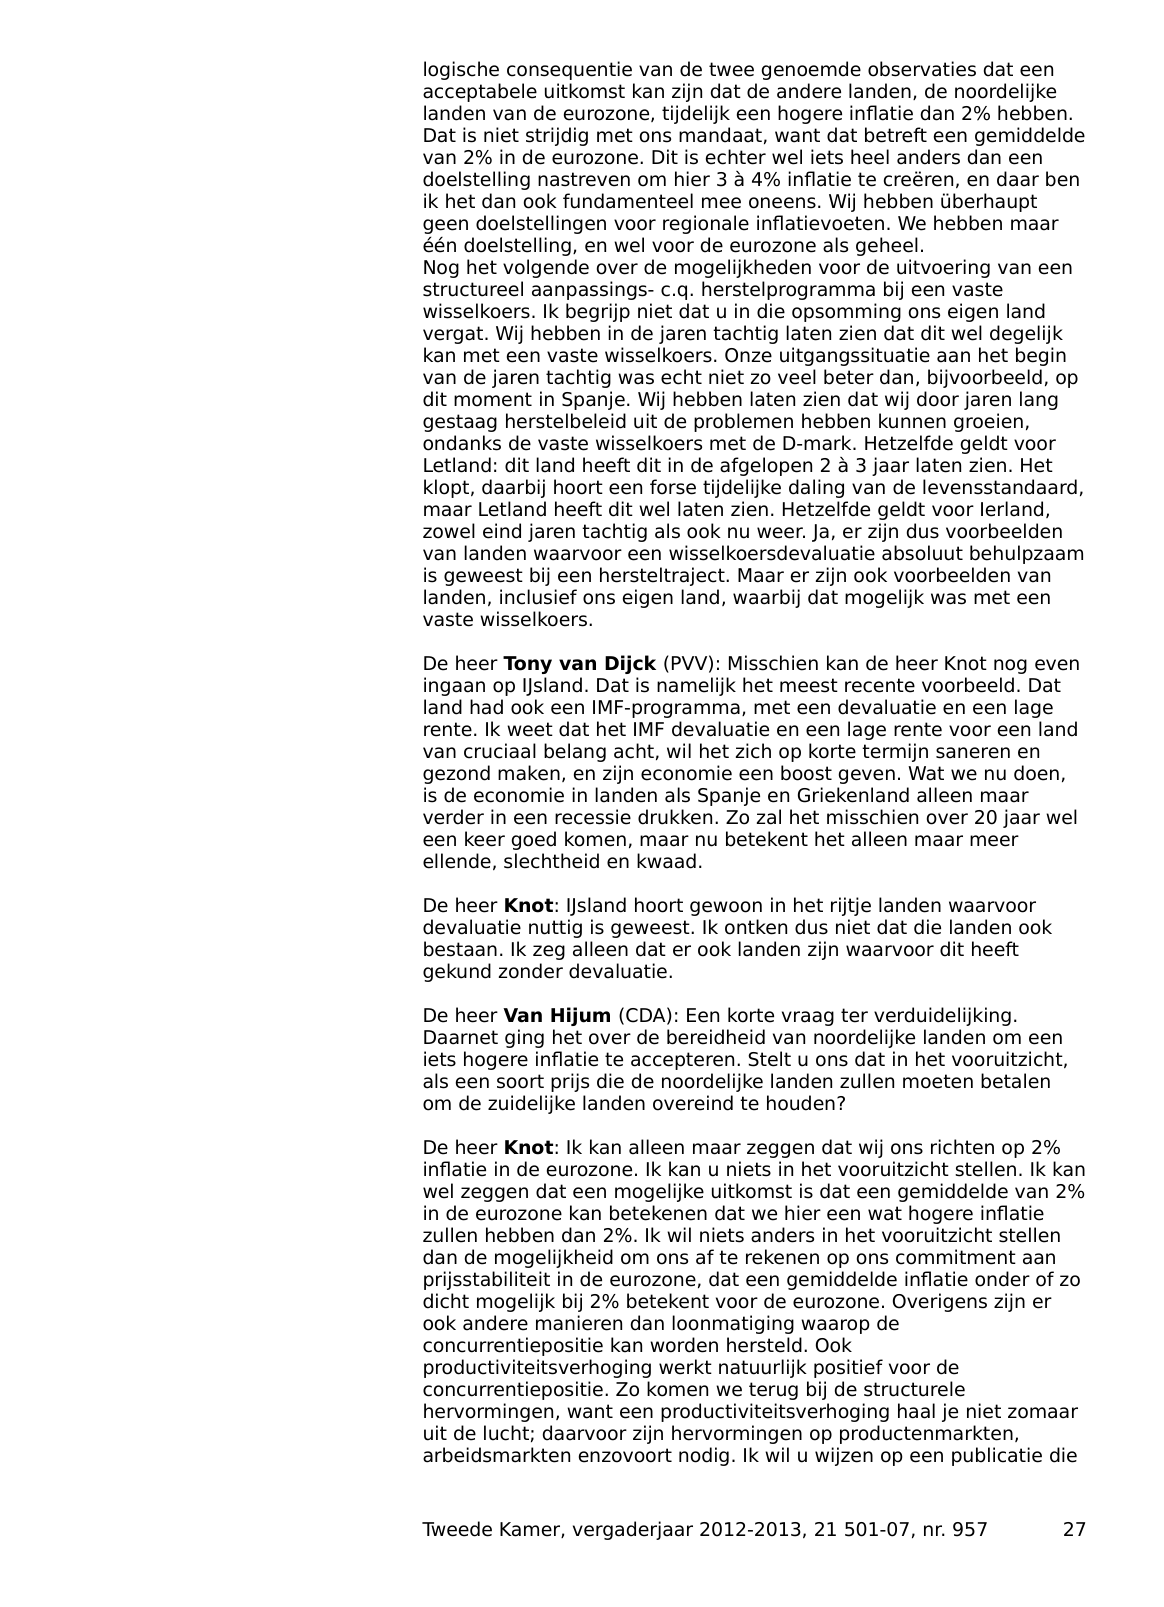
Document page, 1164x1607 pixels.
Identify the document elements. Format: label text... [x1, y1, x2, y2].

text De heer Knot: IJsland hoort gewoon in het rijtje landen waarvoor devaluatie nuttig is geweest. Ik ontken dus niet dat die landen ook bestaan. Ik zeg alleen dat er ook landen zijn waarvoor dit heeft gekund zonder devaluatie. [422, 895, 1087, 983]
text De heer Tony van Dijck (PVV): Misschien kan de heer Knot nog even ingaan op IJsland. Dat is namelijk het meest recente voorbeeld. Dat land had ook een IMF-programma, met een devaluatie en een lage rente. Ik weet dat het IMF devaluatie en een lage rente voor een land van cruciaal belang acht, wil het zich op korte termijn saneren en gezond maken, en zijn economie een boost geven. Wat we nu doen, is de economie in landen als Spanje en Griekenland alleen maar verder in een recessie drukken. Zo zal het misschien over 20 jaar wel een keer goed komen, maar nu betekent het alleen maar meer ellende, slechtheid en kwaad. [422, 653, 1087, 872]
text De heer Van Hijum (CDA): Een korte vraag ter verduidelijking. Daarnet ging het over de bereidheid van noordelijke landen om een iets hogere inflatie te accepteren. Stelt u ons dat in het vooruitzicht, als een soort prijs die de noordelijke landen zullen moeten betalen om de zuidelijke landen overeind te houden? [422, 1005, 1087, 1115]
text Nog het volgende over de mogelijkheden voor de uitvoering van een structureel aanpassings- c.q. herstelprogramma bij een vaste wisselkoers. Ik begrijp niet dat u in die opsomming ons eigen land vergat. Wij hebben in de jaren tachtig laten zien dat dit wel degelijk kan met een vaste wisselkoers. Onze uitgangssituatie aan het begin van de jaren tachtig was echt niet zo veel beter dan, bijvoorbeeld, op dit moment in Spanje. Wij hebben laten zien dat wij door jaren lang gestaag herstelbeleid uit de problemen hebben kunnen groeien, ondanks de vaste wisselkoers met de D-mark. Hetzelfde geldt voor Letland: dit land heeft dit in de afgelopen 2 à 3 jaar laten zien. Het klopt, daarbij hoort een forse tijdelijke daling van de levensstandaard, maar Letland heeft dit wel laten zien. Hetzelfde geldt voor Ierland, zowel eind jaren tachtig als ook nu weer. Ja, er zijn dus voorbeelden van landen waarvoor een wisselkoersdevaluatie absoluut behulpzaam is geweest bij een hersteltraject. Maar er zijn ook voorbeelden van landen, inclusief ons eigen land, waarbij dat mogelijk was met een vaste wisselkoers. [422, 257, 1087, 631]
text logische consequentie van de twee genoemde observaties dat een acceptabele uitkomst kan zijn dat de andere landen, de noordelijke landen van de eurozone, tijdelijk een hogere inflatie dan 2% hebben. Dat is niet strijdig met ons mandaat, want dat betreft een gemiddelde van 2% in de eurozone. Dit is echter wel iets heel anders dan een doelstelling nastreven om hier 3 à 4% inflatie te creëren, en daar ben ik het dan ook fundamenteel mee oneens. Wij hebben überhaupt geen doelstellingen voor regionale inflatievoeten. We hebben maar één doelstelling, en wel voor de eurozone als geheel. [422, 59, 1087, 257]
text De heer Knot: Ik kan alleen maar zeggen dat wij ons richten op 2% inflatie in de eurozone. Ik kan u niets in het vooruitzicht stellen. Ik kan wel zeggen dat een mogelijke uitkomst is dat een gemiddelde van 2% in de eurozone kan betekenen dat we hier een wat hogere inflatie zullen hebben dan 2%. Ik wil niets anders in het vooruitzicht stellen dan de mogelijkheid om ons af te rekenen op ons commitment aan prijsstabiliteit in de eurozone, dat een gemiddelde inflatie onder of zo dicht mogelijk bij 2% betekent voor de eurozone. Overigens zijn er ook andere manieren dan loonmatiging waarop de concurrentiepositie kan worden hersteld. Ook productiviteitsverhoging werkt natuurlijk positief voor de concurrentiepositie. Zo komen we terug bij de structurele hervormingen, want een productiviteitsverhoging haal je niet zomaar uit de lucht; daarvoor zijn hervormingen op productenmarkten, arbeidsmarkten enzovoort nodig. Ik wil u wijzen op een publicatie die [422, 1137, 1087, 1467]
